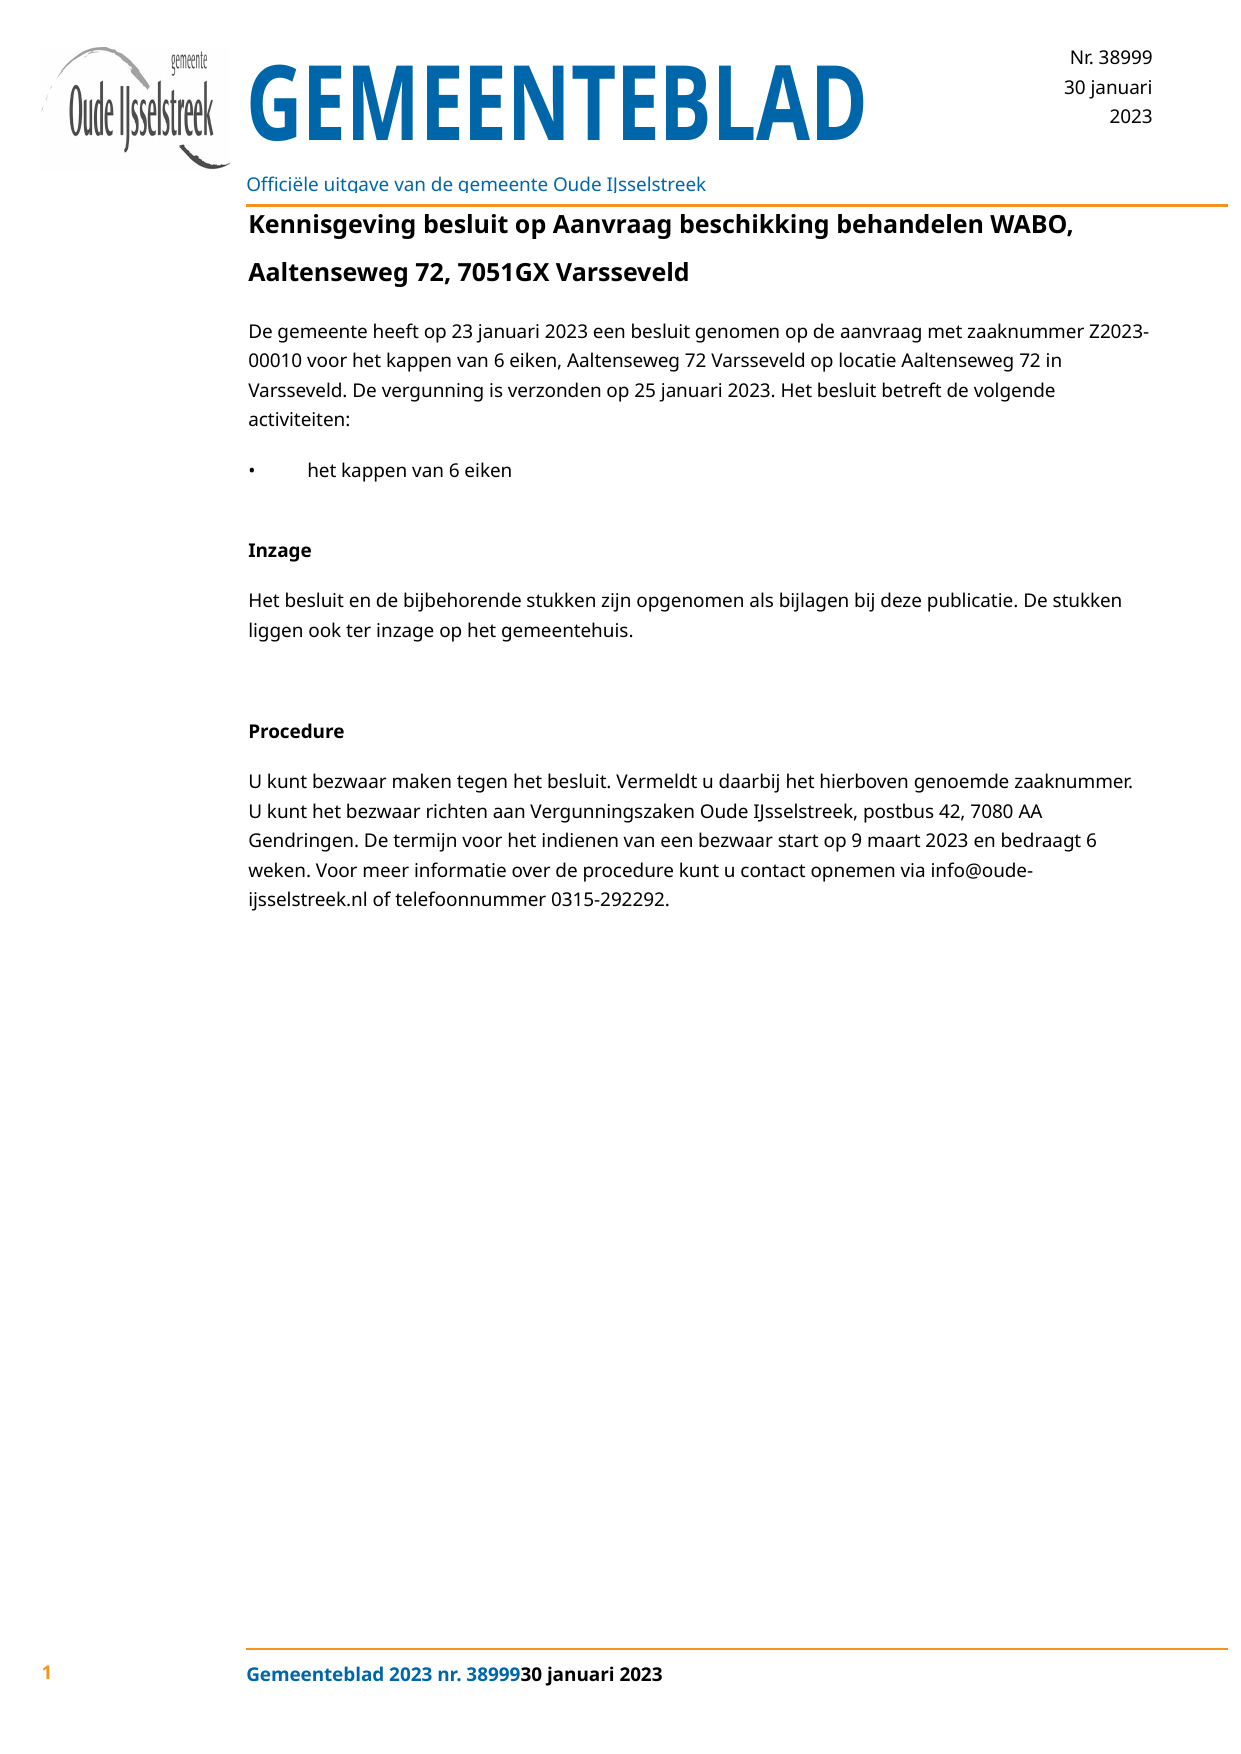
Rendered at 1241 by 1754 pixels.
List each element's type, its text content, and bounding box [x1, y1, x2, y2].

text Het besluit en de bijbehorende stukken zijn opgenomen als bijlagen bij deze publicatie. De stukken liggen ook ter inzage op het gemeentehuis. [248, 587, 1152, 643]
text Kennisgeving besluit op Aanvraag beschikking behandelen WABO, Aaltenseweg 72, 7051GX Varsseveld [248, 207, 1152, 288]
list het kappen van 6 eiken [248, 457, 1152, 483]
text U kunt bezwaar maken tegen het besluit. Vermeldt u daarbij het hierboven genoemde zaaknummer. U kunt het bezwaar richten aan Vergunningszaken Oude IJsselstreek, postbus 42, 7080 AA Gendringen. De termijn voor het indienen van een bezwaar start op 9 maart 2023 en bedraagt 6 weken. Voor meer informatie over de procedure kunt u contact opnemen via info@oude-ijsselstreek.nl of telefoonnummer 0315-292292. [248, 768, 1152, 912]
text Procedure [248, 718, 1152, 744]
text Inzage [248, 537, 1152, 563]
text De gemeente heeft op 23 januari 2023 een besluit genomen op de aanvraag met zaaknummer Z2023-00010 voor het kappen van 6 eiken, Aaltenseweg 72 Varsseveld op locatie Aaltenseweg 72 in Varsseveld. De vergunning is verzonden op 25 januari 2023. Het besluit betreft de volgende activiteiten: [248, 318, 1152, 432]
picture [41, 47, 231, 172]
